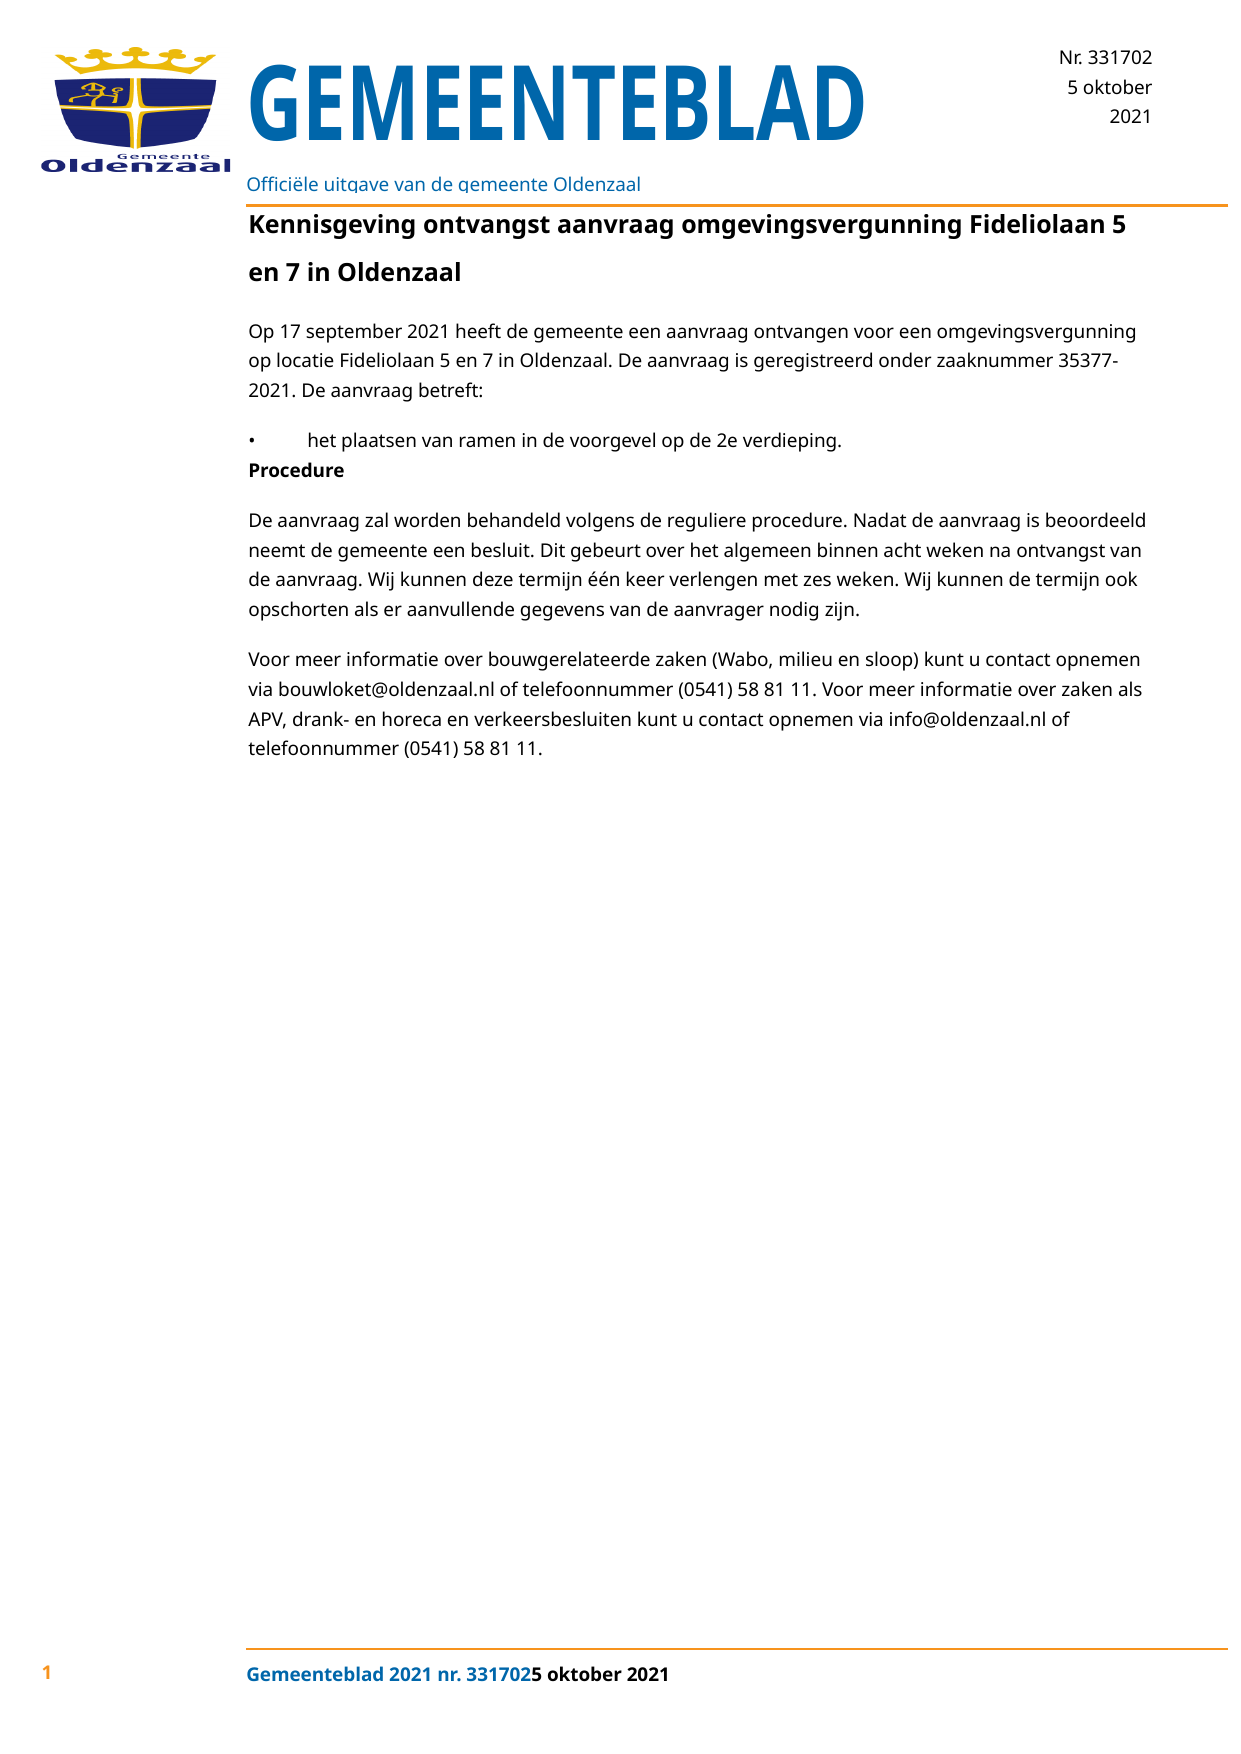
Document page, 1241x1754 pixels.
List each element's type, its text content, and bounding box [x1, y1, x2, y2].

text Voor meer informatie over bouwgerelateerde zaken (Wabo, milieu en sloop) kunt u contact opnemen via bouwloket@oldenzaal.nl of telefoonnummer (0541) 58 81 11. Voor meer informatie over zaken als APV, drank- en horeca en verkeersbesluiten kunt u contact opnemen via info@oldenzaal.nl of telefoonnummer (0541) 58 81 11. [248, 647, 1152, 761]
list het plaatsen van ramen in de voorgevel op de 2e verdieping. [248, 427, 1152, 453]
text Op 17 september 2021 heeft de gemeente een aanvraag ontvangen voor een omgevingsvergunning op locatie Fideliolaan 5 en 7 in Oldenzaal. De aanvraag is geregistreerd onder zaaknummer 35377-2021. De aanvraag betreft: [248, 318, 1152, 403]
text De aanvraag zal worden behandeld volgens de reguliere procedure. Nadat de aanvraag is beoordeeld neemt de gemeente een besluit. Dit gebeurt over het algemeen binnen acht weken na ontvangst van de aanvraag. Wij kunnen deze termijn één keer verlengen met zes weken. Wij kunnen de termijn ook opschorten als er aanvullende gegevens van de aanvrager nodig zijn. [248, 507, 1152, 622]
text Procedure [248, 457, 1152, 483]
text Kennisgeving ontvangst aanvraag omgevingsvergunning Fideliolaan 5 en 7 in Oldenzaal [248, 207, 1152, 288]
picture [41, 47, 231, 172]
